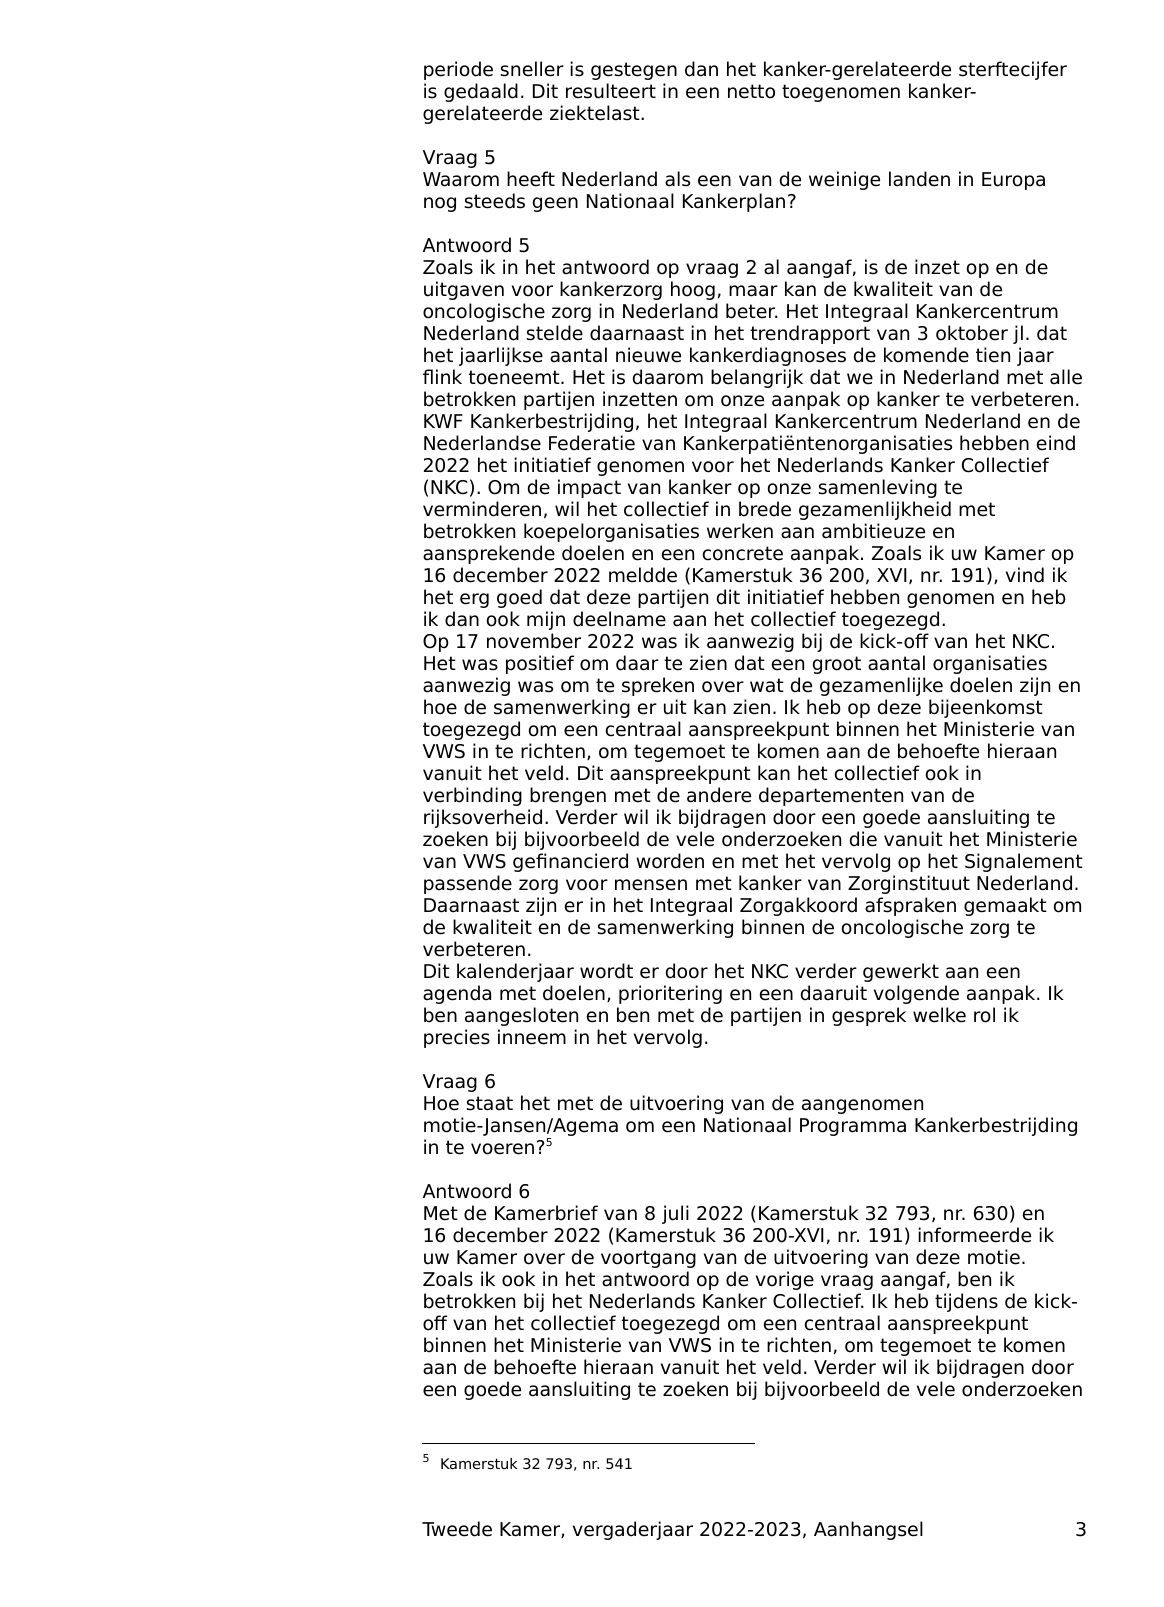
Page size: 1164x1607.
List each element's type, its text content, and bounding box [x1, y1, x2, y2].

text Met de Kamerbrief van 8 juli 2022 (Kamerstuk 32 793, nr. 630) en 16 december 2022 (Kamerstuk 36 200-XVI, nr. 191) informeerde ik uw Kamer over de voortgang van de uitvoering van deze motie. [422, 1203, 1087, 1269]
text Kamerstuk 32 793, nr. 541 [422, 1452, 1087, 1474]
text Antwoord 6 [422, 1181, 1087, 1203]
text KWF Kankerbestrijding, het Integraal Kankercentrum Nederland en de Nederlandse Federatie van Kankerpatiëntenorganisaties hebben eind 2022 het initiatief genomen voor het Nederlands Kanker Collectief (NKC). Om de impact van kanker op onze samenleving te verminderen, wil het collectief in brede gezamenlijkheid met betrokken koepelorganisaties werken aan ambitieuze en aansprekende doelen en een concrete aanpak. Zoals ik uw Kamer op 16 december 2022 meldde (Kamerstuk 36 200, XVI, nr. 191), vind ik het erg goed dat deze partijen dit initiatief hebben genomen en heb ik dan ook mijn deelname aan het collectief toegezegd. [422, 411, 1087, 631]
text Antwoord 5 [422, 235, 1087, 257]
text Zoals ik in het antwoord op vraag 2 al aangaf, is de inzet op en de uitgaven voor kankerzorg hoog, maar kan de kwaliteit van de oncologische zorg in Nederland beter. Het Integraal Kankercentrum Nederland stelde daarnaast in het trendrapport van 3 oktober jl. dat het jaarlijkse aantal nieuwe kankerdiagnoses de komende tien jaar flink toeneemt. Het is daarom belangrijk dat we in Nederland met alle betrokken partijen inzetten om onze aanpak op kanker te verbeteren. [422, 257, 1087, 411]
text periode sneller is gestegen dan het kanker-gerelateerde sterftecijfer is gedaald. Dit resulteert in een netto toegenomen kanker-gerelateerde ziektelast. [422, 59, 1087, 125]
text Vraag 5 [422, 147, 1087, 169]
text Dit kalenderjaar wordt er door het NKC verder gewerkt aan een agenda met doelen, prioritering en een daaruit volgende aanpak. Ik ben aangesloten en ben met de partijen in gesprek welke rol ik precies inneem in het vervolg. [422, 961, 1087, 1048]
text Waarom heeft Nederland als een van de weinige landen in Europa nog steeds geen Nationaal Kankerplan? [422, 169, 1087, 213]
text Vraag 6 [422, 1071, 1087, 1093]
text Op 17 november 2022 was ik aanwezig bij de kick-off van het NKC. Het was positief om daar te zien dat een groot aantal organisaties aanwezig was om te spreken over wat de gezamenlijke doelen zijn en hoe de samenwerking er uit kan zien. Ik heb op deze bijeenkomst toegezegd om een centraal aanspreekpunt binnen het Ministerie van VWS in te richten, om tegemoet te komen aan de behoefte hieraan vanuit het veld. Dit aanspreekpunt kan het collectief ook in verbinding brengen met de andere departementen van de rijksoverheid. Verder wil ik bijdragen door een goede aansluiting te zoeken bij bijvoorbeeld de vele onderzoeken die vanuit het Ministerie van VWS gefinancierd worden en met het vervolg op het Signalement passende zorg voor mensen met kanker van Zorginstituut Nederland. Daarnaast zijn er in het Integraal Zorgakkoord afspraken gemaakt om de kwaliteit en de samenwerking binnen de oncologische zorg te verbeteren. [422, 631, 1087, 961]
text Hoe staat het met de uitvoering van de aangenomen motie-Jansen/Agema om een Nationaal Programma Kankerbestrijding in te voeren? [422, 1093, 1087, 1159]
text Zoals ik ook in het antwoord op de vorige vraag aangaf, ben ik betrokken bij het Nederlands Kanker Collectief. Ik heb tijdens de kick-off van het collectief toegezegd om een centraal aanspreekpunt binnen het Ministerie van VWS in te richten, om tegemoet te komen aan de behoefte hieraan vanuit het veld. Verder wil ik bijdragen door een goede aansluiting te zoeken bij bijvoorbeeld de vele onderzoeken [422, 1269, 1087, 1401]
